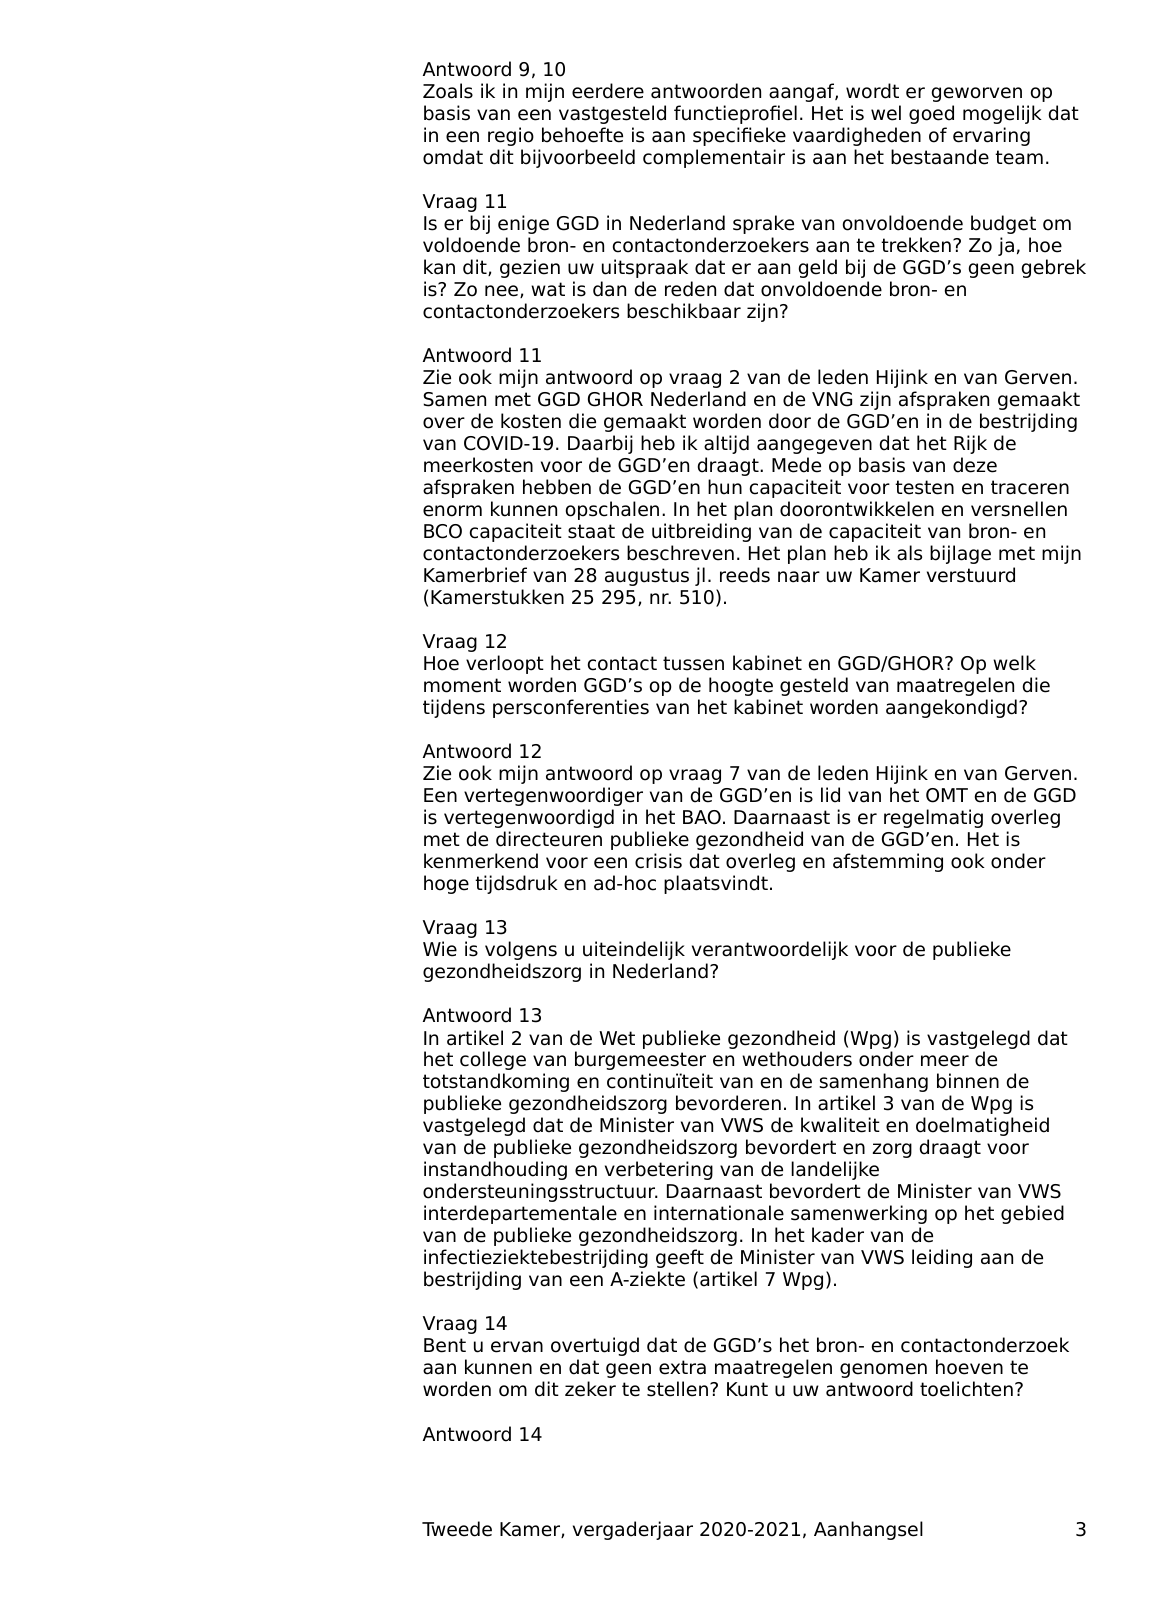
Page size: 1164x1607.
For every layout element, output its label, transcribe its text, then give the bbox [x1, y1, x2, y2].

text Antwoord 11 [422, 345, 1087, 367]
text Vraag 13 [422, 917, 1087, 939]
text Antwoord 14 [422, 1423, 1087, 1445]
text In artikel 2 van de Wet publieke gezondheid (Wpg) is vastgelegd dat het college van burgemeester en wethouders onder meer de totstandkoming en continuïteit van en de samenhang binnen de publieke gezondheidszorg bevorderen. In artikel 3 van de Wpg is vastgelegd dat de Minister van VWS de kwaliteit en doelmatigheid van de publieke gezondheidszorg bevordert en zorg draagt voor instandhouding en verbetering van de landelijke ondersteuningsstructuur. Daarnaast bevordert de Minister van VWS interdepartementale en internationale samenwerking op het gebied van de publieke gezondheidszorg. In het kader van de infectieziektebestrijding geeft de Minister van VWS leiding aan de bestrijding van een A-ziekte (artikel 7 Wpg). [422, 1027, 1087, 1291]
text Vraag 11 [422, 191, 1087, 213]
text Zoals ik in mijn eerdere antwoorden aangaf, wordt er geworven op basis van een vastgesteld functieprofiel. Het is wel goed mogelijk dat in een regio behoefte is aan specifieke vaardigheden of ervaring omdat dit bijvoorbeeld complementair is aan het bestaande team. [422, 81, 1087, 169]
text Bent u ervan overtuigd dat de GGD’s het bron- en contactonderzoek aan kunnen en dat geen extra maatregelen genomen hoeven te worden om dit zeker te stellen? Kunt u uw antwoord toelichten? [422, 1335, 1087, 1401]
text Antwoord 9, 10 [422, 59, 1087, 81]
text Zie ook mijn antwoord op vraag 2 van de leden Hijink en van Gerven. Samen met GGD GHOR Nederland en de VNG zijn afspraken gemaakt over de kosten die gemaakt worden door de GGD’en in de bestrijding van COVID-19. Daarbij heb ik altijd aangegeven dat het Rijk de meerkosten voor de GGD’en draagt. Mede op basis van deze afspraken hebben de GGD’en hun capaciteit voor testen en traceren enorm kunnen opschalen. In het plan doorontwikkelen en versnellen BCO capaciteit staat de uitbreiding van de capaciteit van bron- en contactonderzoekers beschreven. Het plan heb ik als bijlage met mijn Kamerbrief van 28 augustus jl. reeds naar uw Kamer verstuurd (Kamerstukken 25 295, nr. 510). [422, 367, 1087, 609]
text Antwoord 12 [422, 741, 1087, 763]
text Is er bij enige GGD in Nederland sprake van onvoldoende budget om voldoende bron- en contactonderzoekers aan te trekken? Zo ja, hoe kan dit, gezien uw uitspraak dat er aan geld bij de GGD’s geen gebrek is? Zo nee, wat is dan de reden dat onvoldoende bron- en contactonderzoekers beschikbaar zijn? [422, 213, 1087, 323]
text Hoe verloopt het contact tussen kabinet en GGD/GHOR? Op welk moment worden GGD’s op de hoogte gesteld van maatregelen die tijdens persconferenties van het kabinet worden aangekondigd? [422, 653, 1087, 719]
text Zie ook mijn antwoord op vraag 7 van de leden Hijink en van Gerven. Een vertegenwoordiger van de GGD’en is lid van het OMT en de GGD is vertegenwoordigd in het BAO. Daarnaast is er regelmatig overleg met de directeuren publieke gezondheid van de GGD’en. Het is kenmerkend voor een crisis dat overleg en afstemming ook onder hoge tijdsdruk en ad-hoc plaatsvindt. [422, 763, 1087, 895]
text Antwoord 13 [422, 1005, 1087, 1027]
text Wie is volgens u uiteindelijk verantwoordelijk voor de publieke gezondheidszorg in Nederland? [422, 939, 1087, 983]
text Vraag 14 [422, 1313, 1087, 1335]
text Vraag 12 [422, 631, 1087, 653]
